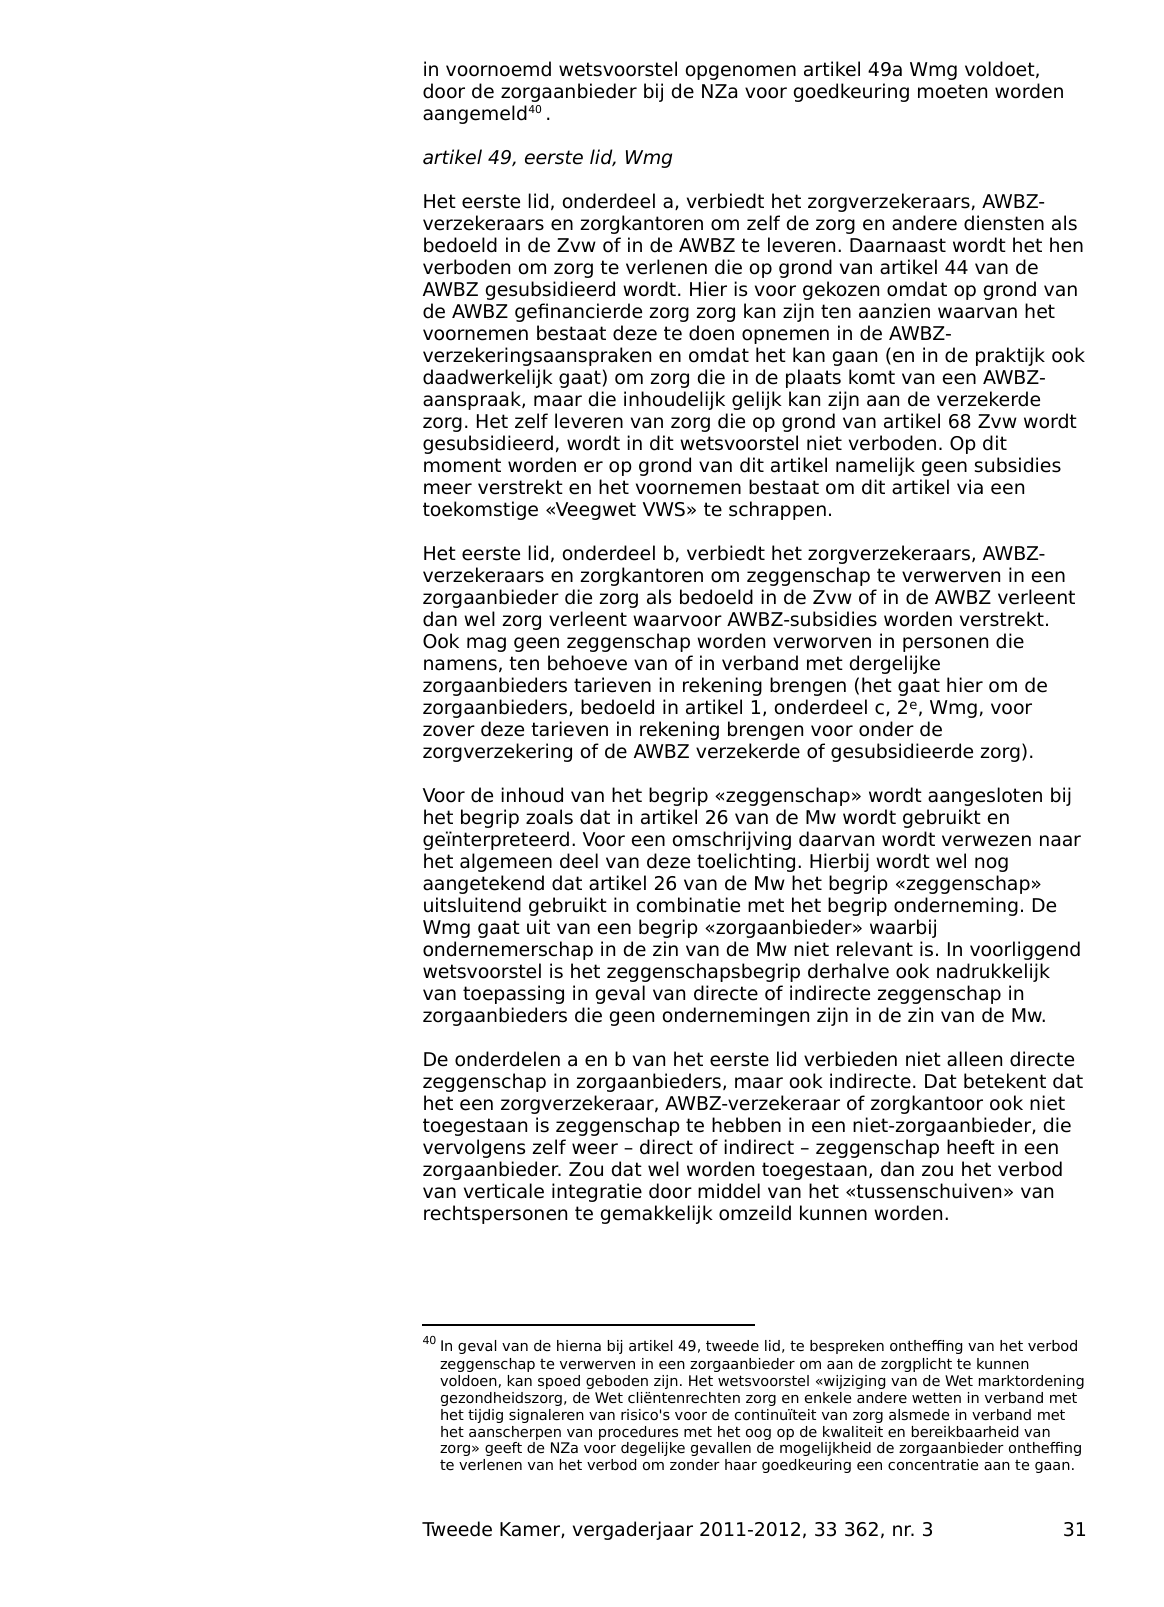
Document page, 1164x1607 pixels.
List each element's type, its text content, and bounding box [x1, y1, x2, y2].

text Het eerste lid, onderdeel a, verbiedt het zorgverzekeraars, AWBZ-verzekeraars en zorgkantoren om zelf de zorg en andere diensten als bedoeld in de Zvw of in de AWBZ te leveren. Daarnaast wordt het hen verboden om zorg te verlenen die op grond van artikel 44 van de AWBZ gesubsidieerd wordt. Hier is voor gekozen omdat op grond van de AWBZ gefinancierde zorg zorg kan zijn ten aanzien waarvan het voornemen bestaat deze te doen opnemen in de AWBZ-verzekeringsaanspraken en omdat het kan gaan (en in de praktijk ook daadwerkelijk gaat) om zorg die in de plaats komt van een AWBZ-aanspraak, maar die inhoudelijk gelijk kan zijn aan de verzekerde zorg. Het zelf leveren van zorg die op grond van artikel 68 Zvw wordt gesubsidieerd, wordt in dit wetsvoorstel niet verboden. Op dit moment worden er op grond van dit artikel namelijk geen subsidies meer verstrekt en het voornemen bestaat om dit artikel via een toekomstige «Veegwet VWS» te schrappen. [422, 191, 1087, 521]
text De onderdelen a en b van het eerste lid verbieden niet alleen directe zeggenschap in zorgaanbieders, maar ook indirecte. Dat betekent dat het een zorgverzekeraar, AWBZ-verzekeraar of zorgkantoor ook niet toegestaan is zeggenschap te hebben in een niet-zorgaanbieder, die vervolgens zelf weer – direct of indirect – zeggenschap heeft in een zorgaanbieder. Zou dat wel worden toegestaan, dan zou het verbod van verticale integratie door middel van het «tussenschuiven» van rechtspersonen te gemakkelijk omzeild kunnen worden. [422, 1049, 1087, 1225]
text Voor de inhoud van het begrip «zeggenschap» wordt aangesloten bij het begrip zoals dat in artikel 26 van de Mw wordt gebruikt en geïnterpreteerd. Voor een omschrijving daarvan wordt verwezen naar het algemeen deel van deze toelichting. Hierbij wordt wel nog aangetekend dat artikel 26 van de Mw het begrip «zeggenschap» uitsluitend gebruikt in combinatie met het begrip onderneming. De Wmg gaat uit van een begrip «zorgaanbieder» waarbij ondernemerschap in de zin van de Mw niet relevant is. In voorliggend wetsvoorstel is het zeggenschapsbegrip derhalve ook nadrukkelijk van toepassing in geval van directe of indirecte zeggenschap in zorgaanbieders die geen ondernemingen zijn in de zin van de Mw. [422, 785, 1087, 1027]
subtitle artikel 49, eerste lid, Wmg [422, 147, 1087, 169]
text in voornoemd wetsvoorstel opgenomen artikel 49a Wmg voldoet, door de zorgaanbieder bij de NZa voor goedkeuring moeten worden aangemeld. [422, 59, 1087, 125]
text Het eerste lid, onderdeel b, verbiedt het zorgverzekeraars, AWBZ-verzekeraars en zorgkantoren om zeggenschap te verwerven in een zorgaanbieder die zorg als bedoeld in de Zvw of in de AWBZ verleent dan wel zorg verleent waarvoor AWBZ-subsidies worden verstrekt. Ook mag geen zeggenschap worden verworven in personen die namens, ten behoeve van of in verband met dergelijke zorgaanbieders tarieven in rekening brengen (het gaat hier om de zorgaanbieders, bedoeld in artikel 1, onderdeel c, 2e, Wmg, voor zover deze tarieven in rekening brengen voor onder de zorgverzekering of de AWBZ verzekerde of gesubsidieerde zorg). [422, 543, 1087, 763]
text In geval van de hierna bij artikel 49, tweede lid, te bespreken ontheffing van het verbod zeggenschap te verwerven in een zorgaanbieder om aan de zorgplicht te kunnen voldoen, kan spoed geboden zijn. Het wetsvoorstel «wijziging van de Wet marktordening gezondheidszorg, de Wet cliëntenrechten zorg en enkele andere wetten in verband met het tijdig signaleren van risico's voor de continuïteit van zorg alsmede in verband met het aanscherpen van procedures met het oog op de kwaliteit en bereikbaarheid van zorg» geeft de NZa voor degelijke gevallen de mogelijkheid de zorgaanbieder ontheffing te verlenen van het verbod om zonder haar goedkeuring een concentratie aan te gaan. [422, 1334, 1087, 1474]
